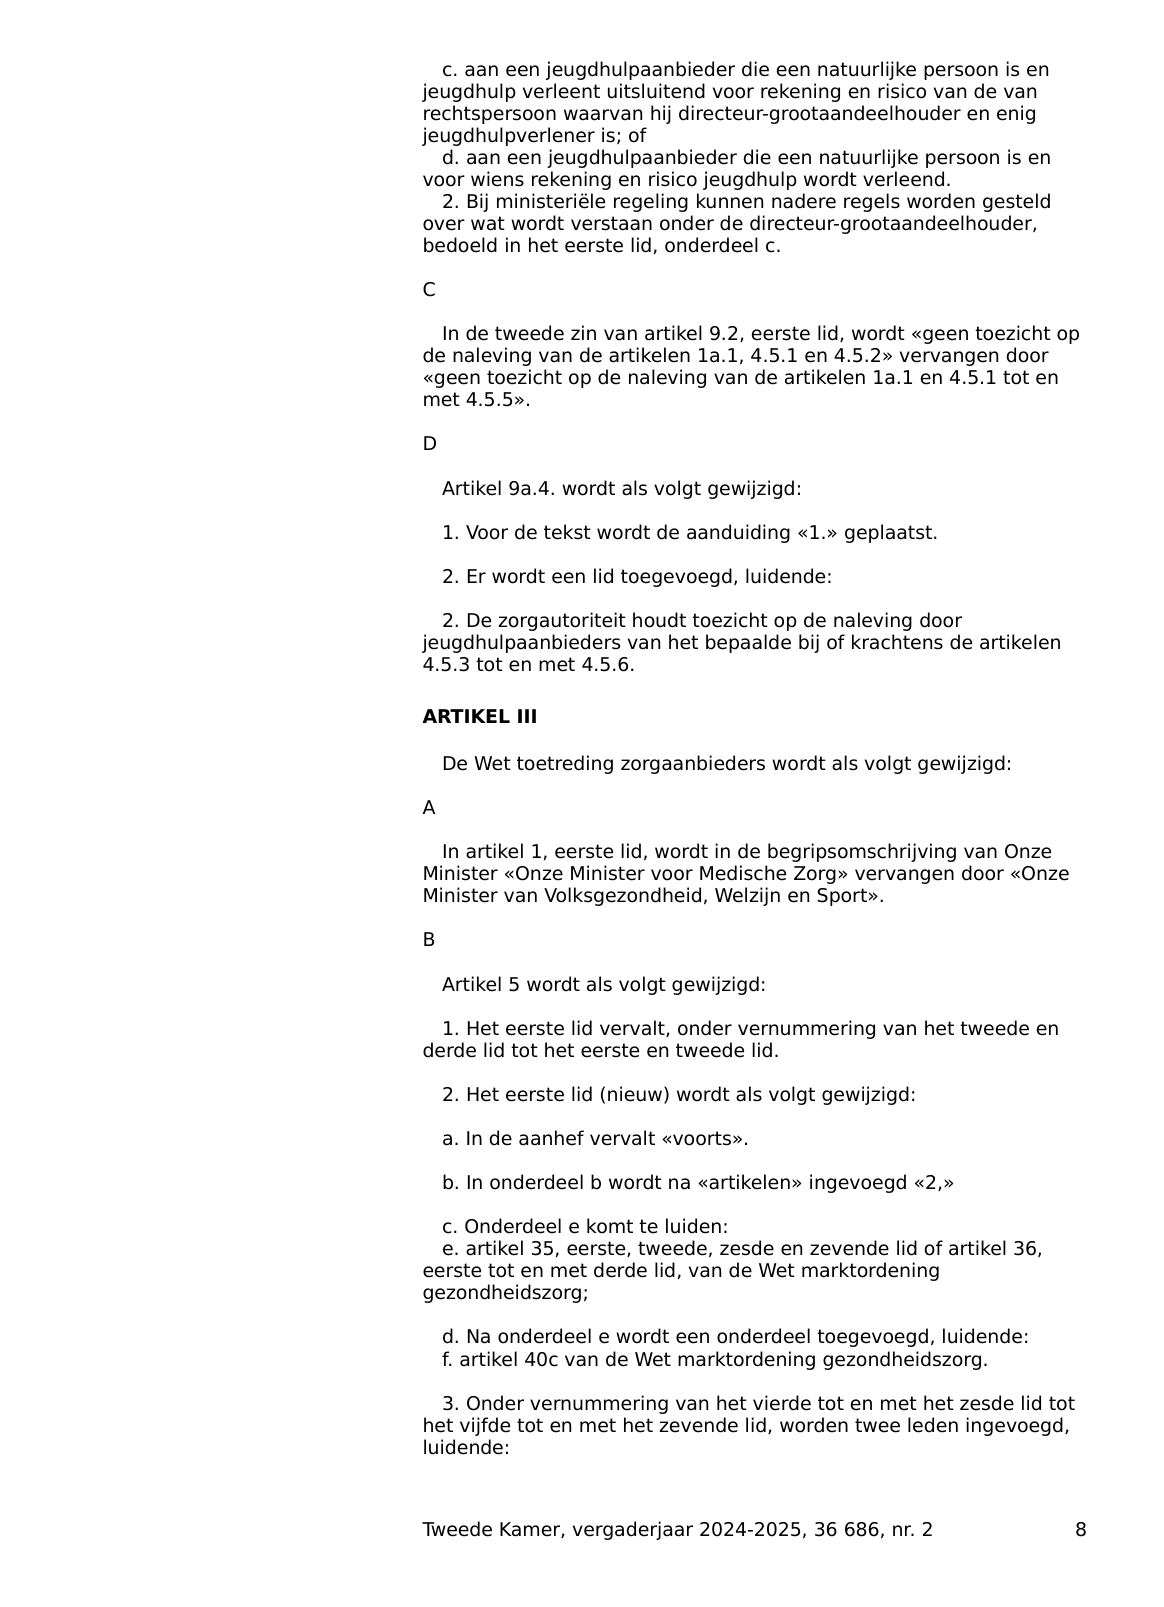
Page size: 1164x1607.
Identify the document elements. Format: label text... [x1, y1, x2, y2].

text D [422, 433, 1087, 455]
text In artikel 1, eerste lid, wordt in de begripsomschrijving van Onze Minister «Onze Minister voor Medische Zorg» vervangen door «Onze Minister van Volksgezondheid, Welzijn en Sport». [422, 841, 1087, 907]
text Artikel 9a.4. wordt als volgt gewijzigd: [422, 477, 1087, 499]
text 2. Bij ministeriële regeling kunnen nadere regels worden gesteld over wat wordt verstaan onder de directeur-grootaandeelhouder, bedoeld in het eerste lid, onderdeel c. [422, 191, 1087, 257]
text b. In onderdeel b wordt na «artikelen» ingevoegd «2,» [422, 1172, 1087, 1194]
text d. aan een jeugdhulpaanbieder die een natuurlijke persoon is en voor wiens rekening en risico jeugdhulp wordt verleend. [422, 147, 1087, 191]
text 2. Het eerste lid (nieuw) wordt als volgt gewijzigd: [422, 1084, 1087, 1106]
text In de tweede zin van artikel 9.2, eerste lid, wordt «geen toezicht op de naleving van de artikelen 1a.1, 4.5.1 en 4.5.2» vervangen door «geen toezicht op de naleving van de artikelen 1a.1 en 4.5.1 tot en met 4.5.5». [422, 323, 1087, 411]
text 1. Het eerste lid vervalt, onder vernummering van het tweede en derde lid tot het eerste en tweede lid. [422, 1018, 1087, 1062]
text a. In de aanhef vervalt «voorts». [422, 1128, 1087, 1150]
text e. artikel 35, eerste, tweede, zesde en zevende lid of artikel 36, eerste tot en met derde lid, van de Wet marktordening gezondheidszorg; [422, 1238, 1087, 1304]
text De Wet toetreding zorgaanbieders wordt als volgt gewijzigd: [422, 753, 1087, 775]
text f. artikel 40c van de Wet marktordening gezondheidszorg. [422, 1348, 1087, 1370]
text 1. Voor de tekst wordt de aanduiding «1.» geplaatst. [422, 522, 1087, 544]
text d. Na onderdeel e wordt een onderdeel toegevoegd, luidende: [422, 1326, 1087, 1348]
text 2. Er wordt een lid toegevoegd, luidende: [422, 566, 1087, 588]
text c. aan een jeugdhulpaanbieder die een natuurlijke persoon is en jeugdhulp verleent uitsluitend voor rekening en risico van de van rechtspersoon waarvan hij directeur-grootaandeelhouder en enig jeugdhulpverlener is; of [422, 59, 1087, 147]
text 3. Onder vernummering van het vierde tot en met het zesde lid tot het vijfde tot en met het zevende lid, worden twee leden ingevoegd, luidende: [422, 1393, 1087, 1458]
text 2. De zorgautoriteit houdt toezicht op de naleving door jeugdhulpaanbieders van het bepaalde bij of krachtens de artikelen 4.5.3 tot en met 4.5.6. [422, 610, 1087, 676]
text c. Onderdeel e komt te luiden: [422, 1216, 1087, 1238]
text A [422, 797, 1087, 819]
text Artikel 5 wordt als volgt gewijzigd: [422, 973, 1087, 996]
subtitle ARTIKEL III [422, 706, 1087, 728]
text B [422, 929, 1087, 951]
text C [422, 279, 1087, 301]
